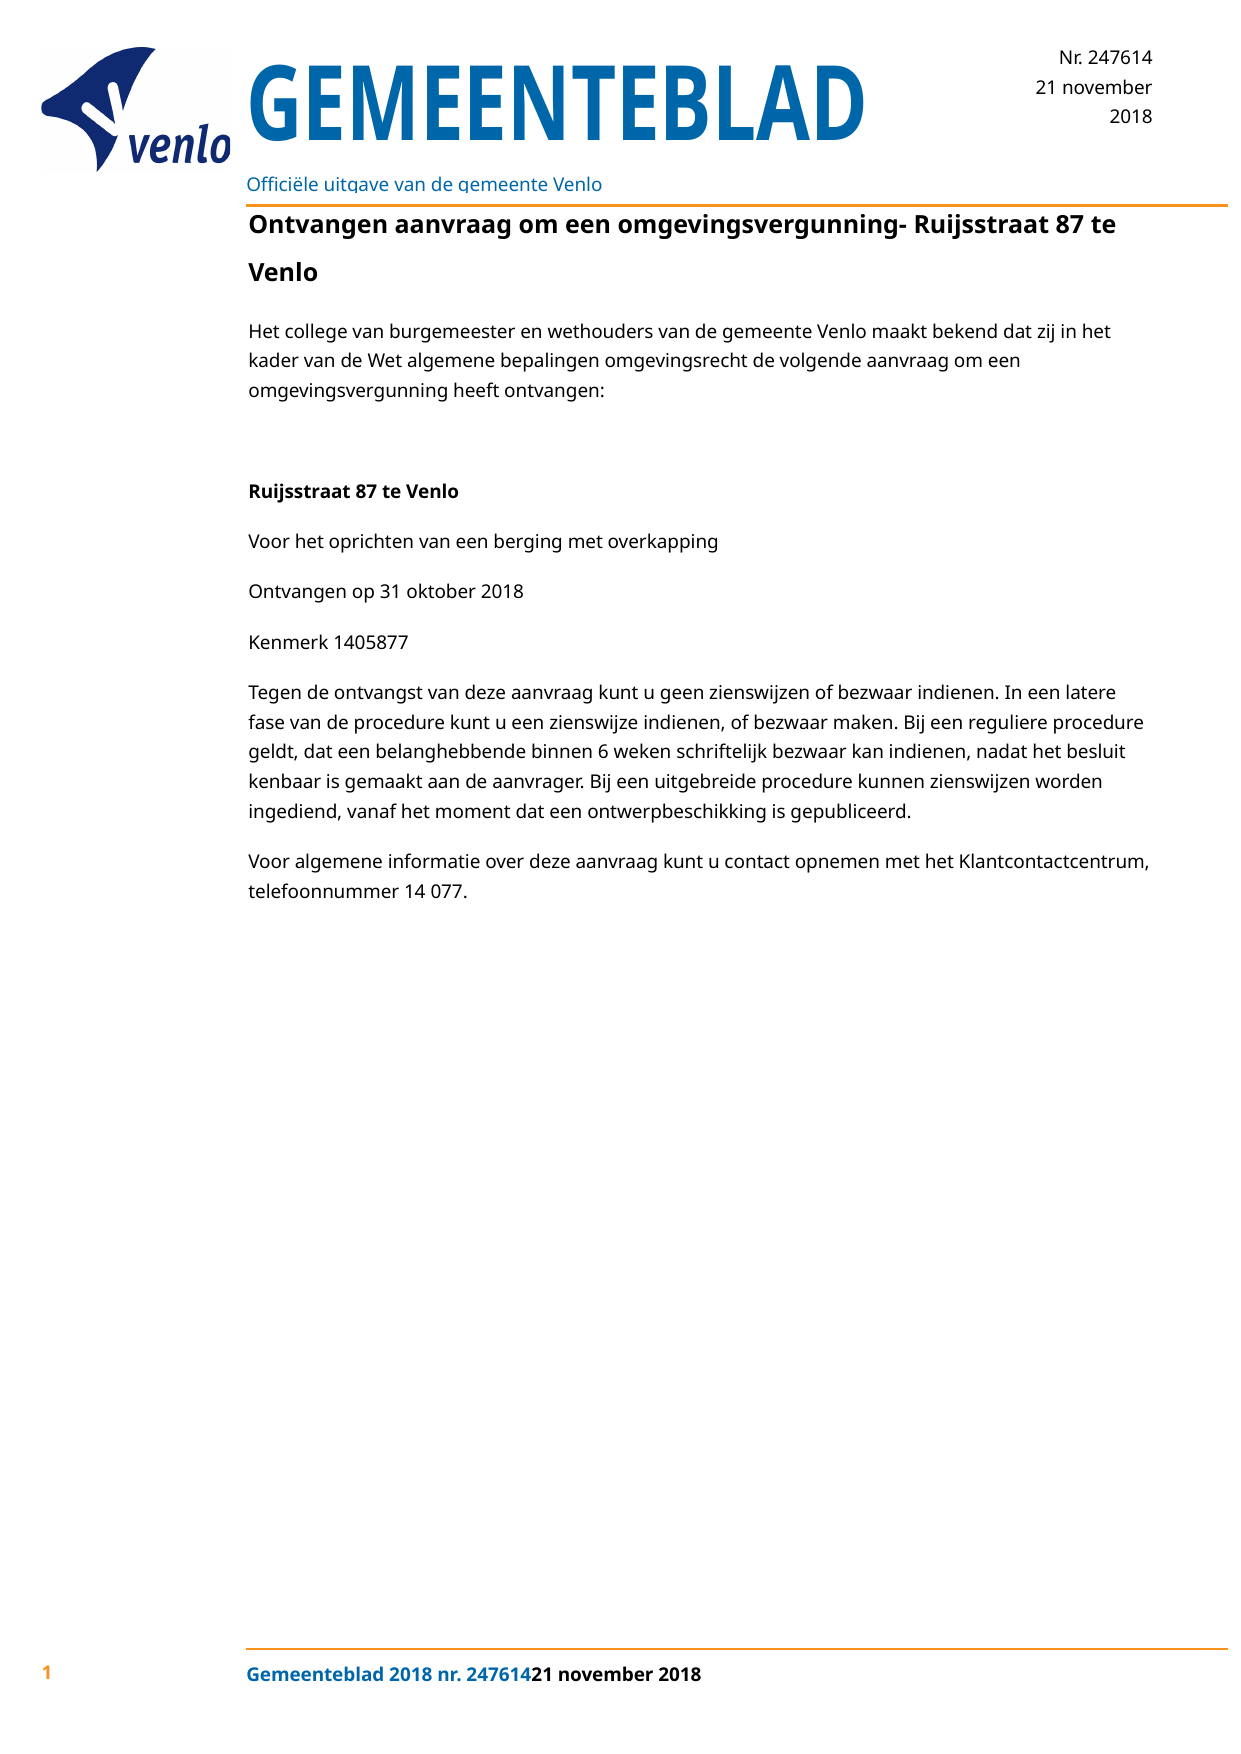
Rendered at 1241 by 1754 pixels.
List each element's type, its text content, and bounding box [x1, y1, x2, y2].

text Voor algemene informatie over deze aanvraag kunt u contact opnemen met het Klantcontactcentrum, telefoonnummer 14 077. [248, 848, 1152, 904]
text Tegen de ontvangst van deze aanvraag kunt u geen zienswijzen of bezwaar indienen. In een latere fase van de procedure kunt u een zienswijze indienen, of bezwaar maken. Bij een reguliere procedure geldt, dat een belanghebbende binnen 6 weken schriftelijk bezwaar kan indienen, nadat het besluit kenbaar is gemaakt aan de aanvrager. Bij een uitgebreide procedure kunnen zienswijzen worden ingediend, vanaf het moment dat een ontwerpbeschikking is gepubliceerd. [248, 679, 1152, 824]
text Kenmerk 1405877 [248, 629, 1152, 655]
text Ontvangen op 31 oktober 2018 [248, 579, 1152, 604]
text Ruijsstraat 87 te Venlo [248, 478, 1152, 504]
text Voor het oprichten van een berging met overkapping [248, 528, 1152, 554]
picture [41, 47, 231, 172]
text Het college van burgemeester en wethouders van de gemeente Venlo maakt bekend dat zij in het kader van de Wet algemene bepalingen omgevingsrecht de volgende aanvraag om een omgevingsvergunning heeft ontvangen: [248, 318, 1152, 403]
text Ontvangen aanvraag om een omgevingsvergunning- Ruijsstraat 87 te Venlo [248, 207, 1152, 288]
